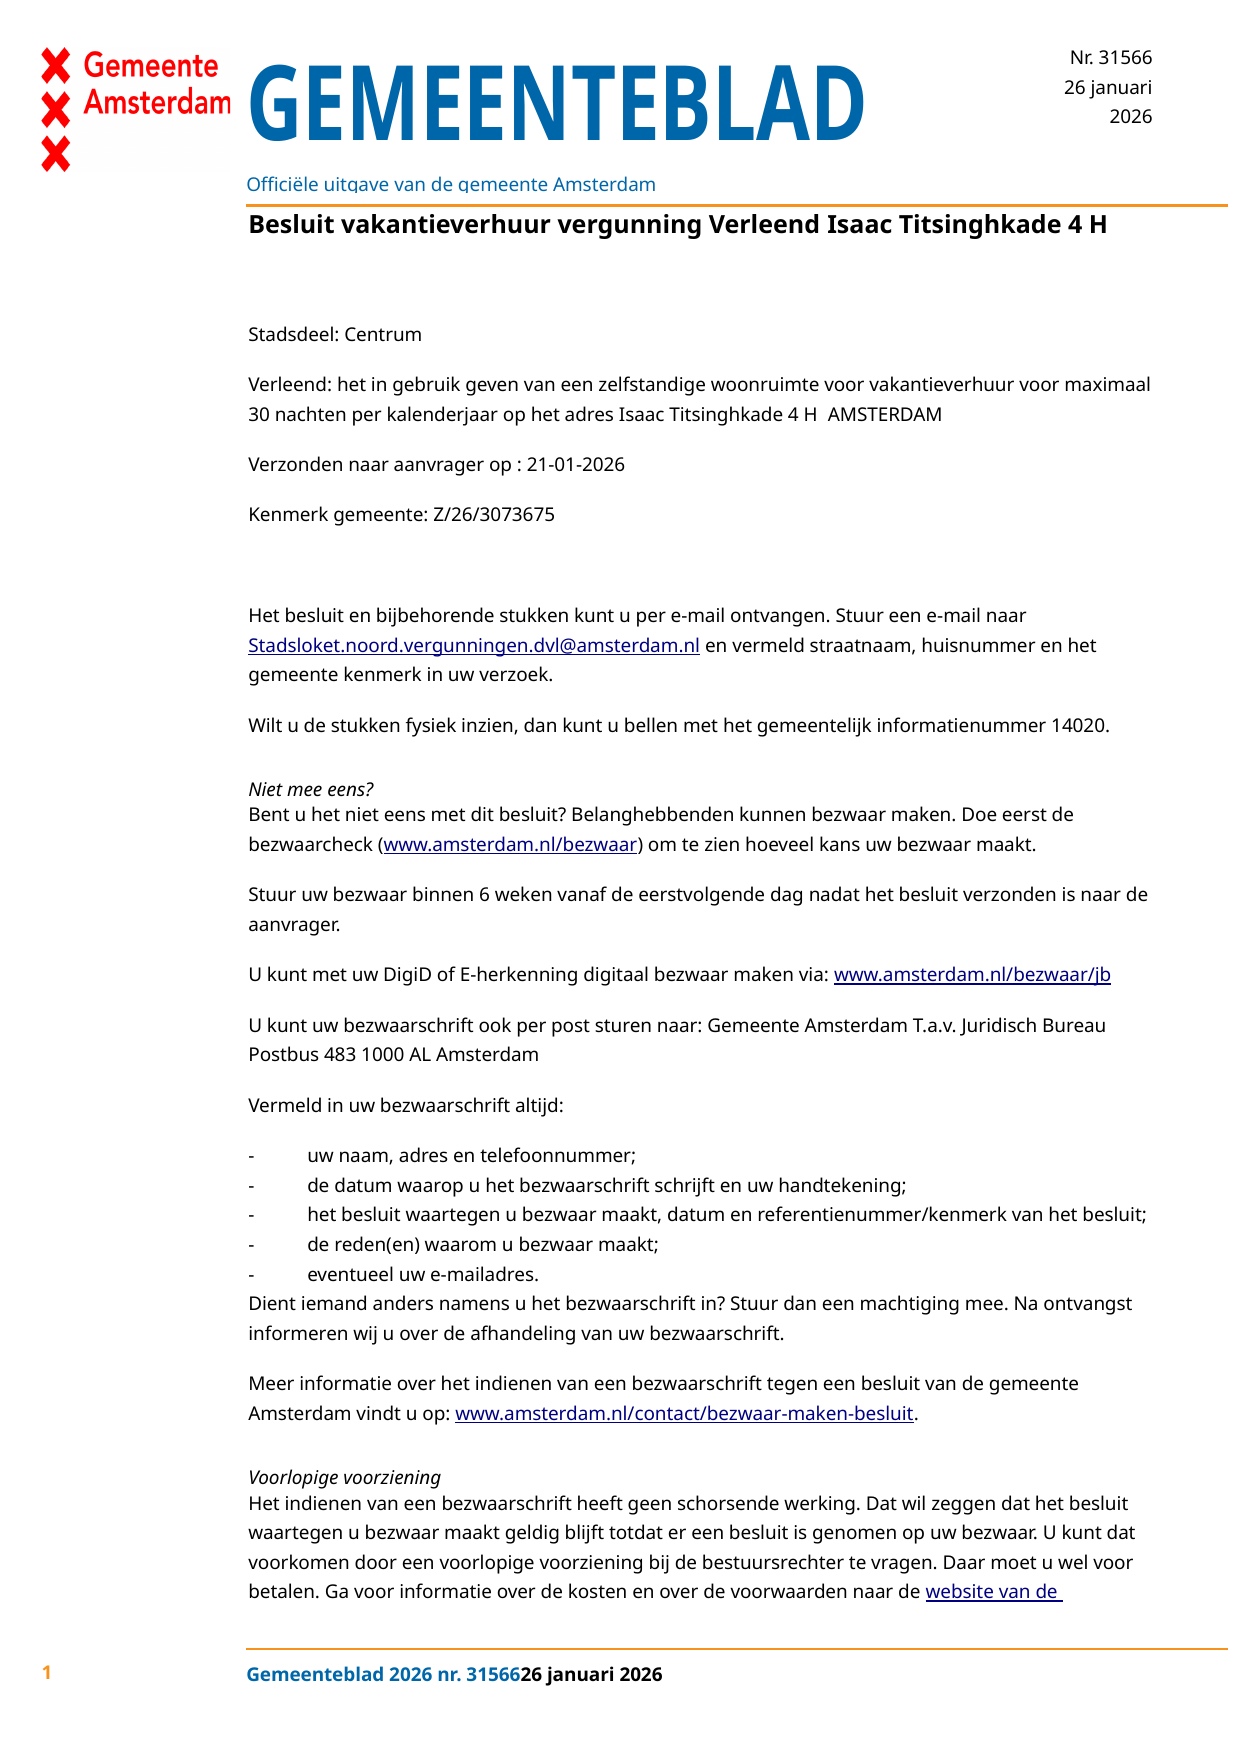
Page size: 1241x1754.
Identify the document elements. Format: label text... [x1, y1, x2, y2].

text Verleend: het in gebruik geven van een zelfstandige woonruimte voor vakantieverhuur voor maximaal 30 nachten per kalenderjaar op het adres Isaac Titsinghkade 4 H AMSTERDAM [248, 371, 1152, 426]
text Voorlopige voorziening [248, 1464, 1152, 1490]
text Kenmerk gemeente: Z/26/3073675 [248, 502, 1152, 527]
text Verzonden naar aanvrager op : 21-01-2026 [248, 451, 1152, 477]
text Stuur uw bezwaar binnen 6 weken vanaf de eerstvolgende dag nadat het besluit verzonden is naar de aanvrager. [248, 882, 1152, 937]
text Vermeld in uw bezwaarschrift altijd: [248, 1092, 1152, 1118]
text U kunt met uw DigiD of E-herkenning digitaal bezwaar maken via: www.amsterdam.nl/bezwaar/jb [248, 962, 1152, 987]
text Wilt u de stukken fysiek inzien, dan kunt u bellen met het gemeentelijk informatienummer 14020. [248, 712, 1152, 738]
text Het indienen van een bezwaarschrift heeft geen schorsende werking. Dat wil zeggen dat het besluit waartegen u bezwaar maakt geldig blijft totdat er een besluit is genomen op uw bezwaar. U kunt dat voorkomen door een voorlopige voorziening bij de bestuursrechter te vragen. Daar moet u wel voor betalen. Ga voor informatie over de kosten en over de voorwaarden naar de website van de [248, 1490, 1152, 1604]
text Bent u het niet eens met dit besluit? Belanghebbenden kunnen bezwaar maken. Doe eerst de bezwaarcheck (www.amsterdam.nl/bezwaar) om te zien hoeveel kans uw bezwaar maakt. [248, 802, 1152, 857]
text U kunt uw bezwaarschrift ook per post sturen naar: Gemeente Amsterdam T.a.v. Juridisch Bureau Postbus 483 1000 AL Amsterdam [248, 1012, 1152, 1067]
text Besluit vakantieverhuur vergunning Verleend Isaac Titsinghkade 4 H [248, 207, 1152, 241]
text Het besluit en bijbehorende stukken kunt u per e-mail ontvangen. Stuur een e-mail naar Stadsloket.noord.vergunningen.dvl@amsterdam.nl en vermeld straatnaam, huisnummer en het gemeente kenmerk in uw verzoek. [248, 602, 1152, 687]
list de datum waarop u het bezwaarschrift schrijft en uw handtekening; [248, 1172, 1152, 1198]
text Meer informatie over het indienen van een bezwaarschrift tegen een besluit van de gemeente Amsterdam vindt u op: www.amsterdam.nl/contact/bezwaar-maken-besluit. [248, 1370, 1152, 1426]
text Dient iemand anders namens u het bezwaarschrift in? Stuur dan een machtiging mee. Na ontvangst informeren wij u over de afhandeling van uw bezwaarschrift. [248, 1290, 1152, 1346]
text Stadsdeel: Centrum [248, 321, 1152, 346]
list uw naam, adres en telefoonnummer; [248, 1142, 1152, 1168]
text Niet mee eens? [248, 776, 1152, 802]
list de reden(en) waarom u bezwaar maakt; [248, 1231, 1152, 1257]
list het besluit waartegen u bezwaar maakt, datum en referentienummer/kenmerk van het besluit; [248, 1202, 1152, 1227]
picture [41, 47, 231, 172]
list eventueel uw e-mailadres. [248, 1261, 1152, 1287]
